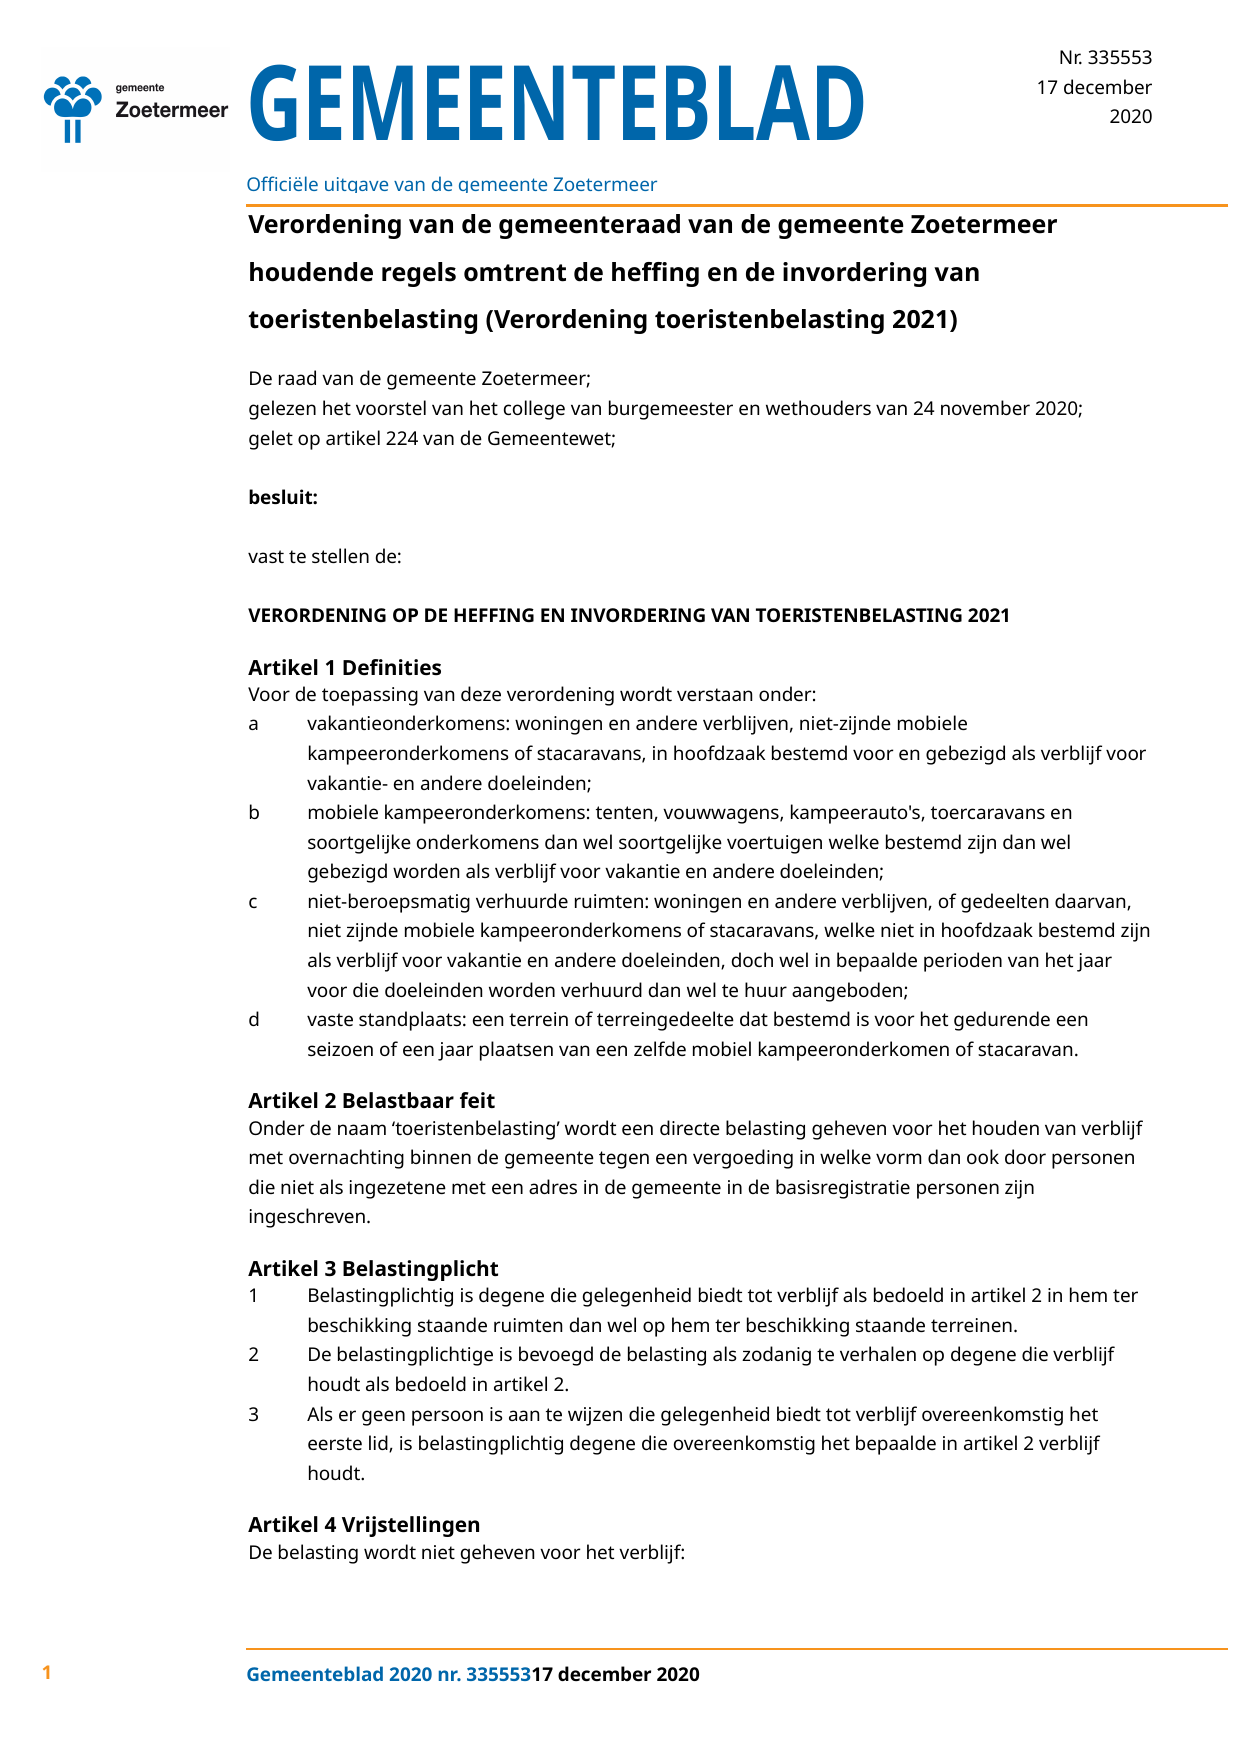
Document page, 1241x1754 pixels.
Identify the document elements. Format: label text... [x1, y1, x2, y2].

text Verordening van de gemeenteraad van de gemeente Zoetermeer houdende regels omtrent de heffing en de invordering van toeristenbelasting (Verordening toeristenbelasting 2021) [248, 207, 1152, 336]
list Als er geen persoon is aan te wijzen die gelegenheid biedt tot verblijf overeenkomstig het eerste lid, is belastingplichtig degene die overeenkomstig het bepaalde in artikel 2 verblijf houdt. [248, 1401, 1152, 1486]
list Belastingplichtig is degene die gelegenheid biedt tot verblijf als bedoeld in artikel 2 in hem ter beschikking staande ruimten dan wel op hem ter beschikking staande terreinen. [248, 1282, 1152, 1338]
text Voor de toepassing van deze verordening wordt verstaan onder: [248, 681, 1152, 707]
list mobiele kampeeronderkomens: tenten, vouwwagens, kampeerauto's, toercaravans en soortgelijke onderkomens dan wel soortgelijke voertuigen welke bestemd zijn dan wel gebezigd worden als verblijf voor vakantie en andere doeleinden; [248, 799, 1152, 884]
text Artikel 3 Belastingplicht [248, 1254, 1152, 1282]
text De belasting wordt niet geheven voor het verblijf: [248, 1539, 1152, 1564]
text Onder de naam ‘toeristenbelasting’ wordt een directe belasting geheven voor het houden van verblijf met overnachting binnen de gemeente tegen een vergoeding in welke vorm dan ook door personen die niet als ingezetene met een adres in de gemeente in de basisregistratie personen zijn ingeschreven. [248, 1115, 1152, 1229]
text Artikel 1 Definities [248, 653, 1152, 681]
list vaste standplaats: een terrein of terreingedeelte dat bestemd is voor het gedurende een seizoen of een jaar plaatsen van een zelfde mobiel kampeeronderkomen of stacaravan. [248, 1006, 1152, 1062]
text VERORDENING OP DE HEFFING EN INVORDERING VAN TOERISTENBELASTING 2021 [248, 602, 1152, 628]
text Artikel 4 Vrijstellingen [248, 1510, 1152, 1539]
list niet-beroepsmatig verhuurde ruimten: woningen en andere verblijven, of gedeelten daarvan, niet zijnde mobiele kampeeronderkomens of stacaravans, welke niet in hoofdzaak bestemd zijn als verblijf voor vakantie en andere doeleinden, doch wel in bepaalde perioden van het jaar voor die doeleinden worden verhuurd dan wel te huur aangeboden; [248, 888, 1152, 1003]
picture [41, 47, 231, 172]
text gelet op artikel 224 van de Gemeentewet; [248, 425, 1152, 450]
list vakantieonderkomens: woningen en andere verblijven, niet-zijnde mobiele kampeeronderkomens of stacaravans, in hoofdzaak bestemd voor en gebezigd als verblijf voor vakantie- en andere doeleinden; [248, 711, 1152, 796]
text De raad van de gemeente Zoetermeer; [248, 366, 1152, 391]
list De belastingplichtige is bevoegd de belasting als zodanig te verhalen op degene die verblijf houdt als bedoeld in artikel 2. [248, 1342, 1152, 1397]
text besluit: [248, 484, 1152, 509]
text Artikel 2 Belastbaar feit [248, 1086, 1152, 1115]
text gelezen het voorstel van het college van burgemeester en wethouders van 24 november 2020; [248, 395, 1152, 421]
text vast te stellen de: [248, 543, 1152, 569]
